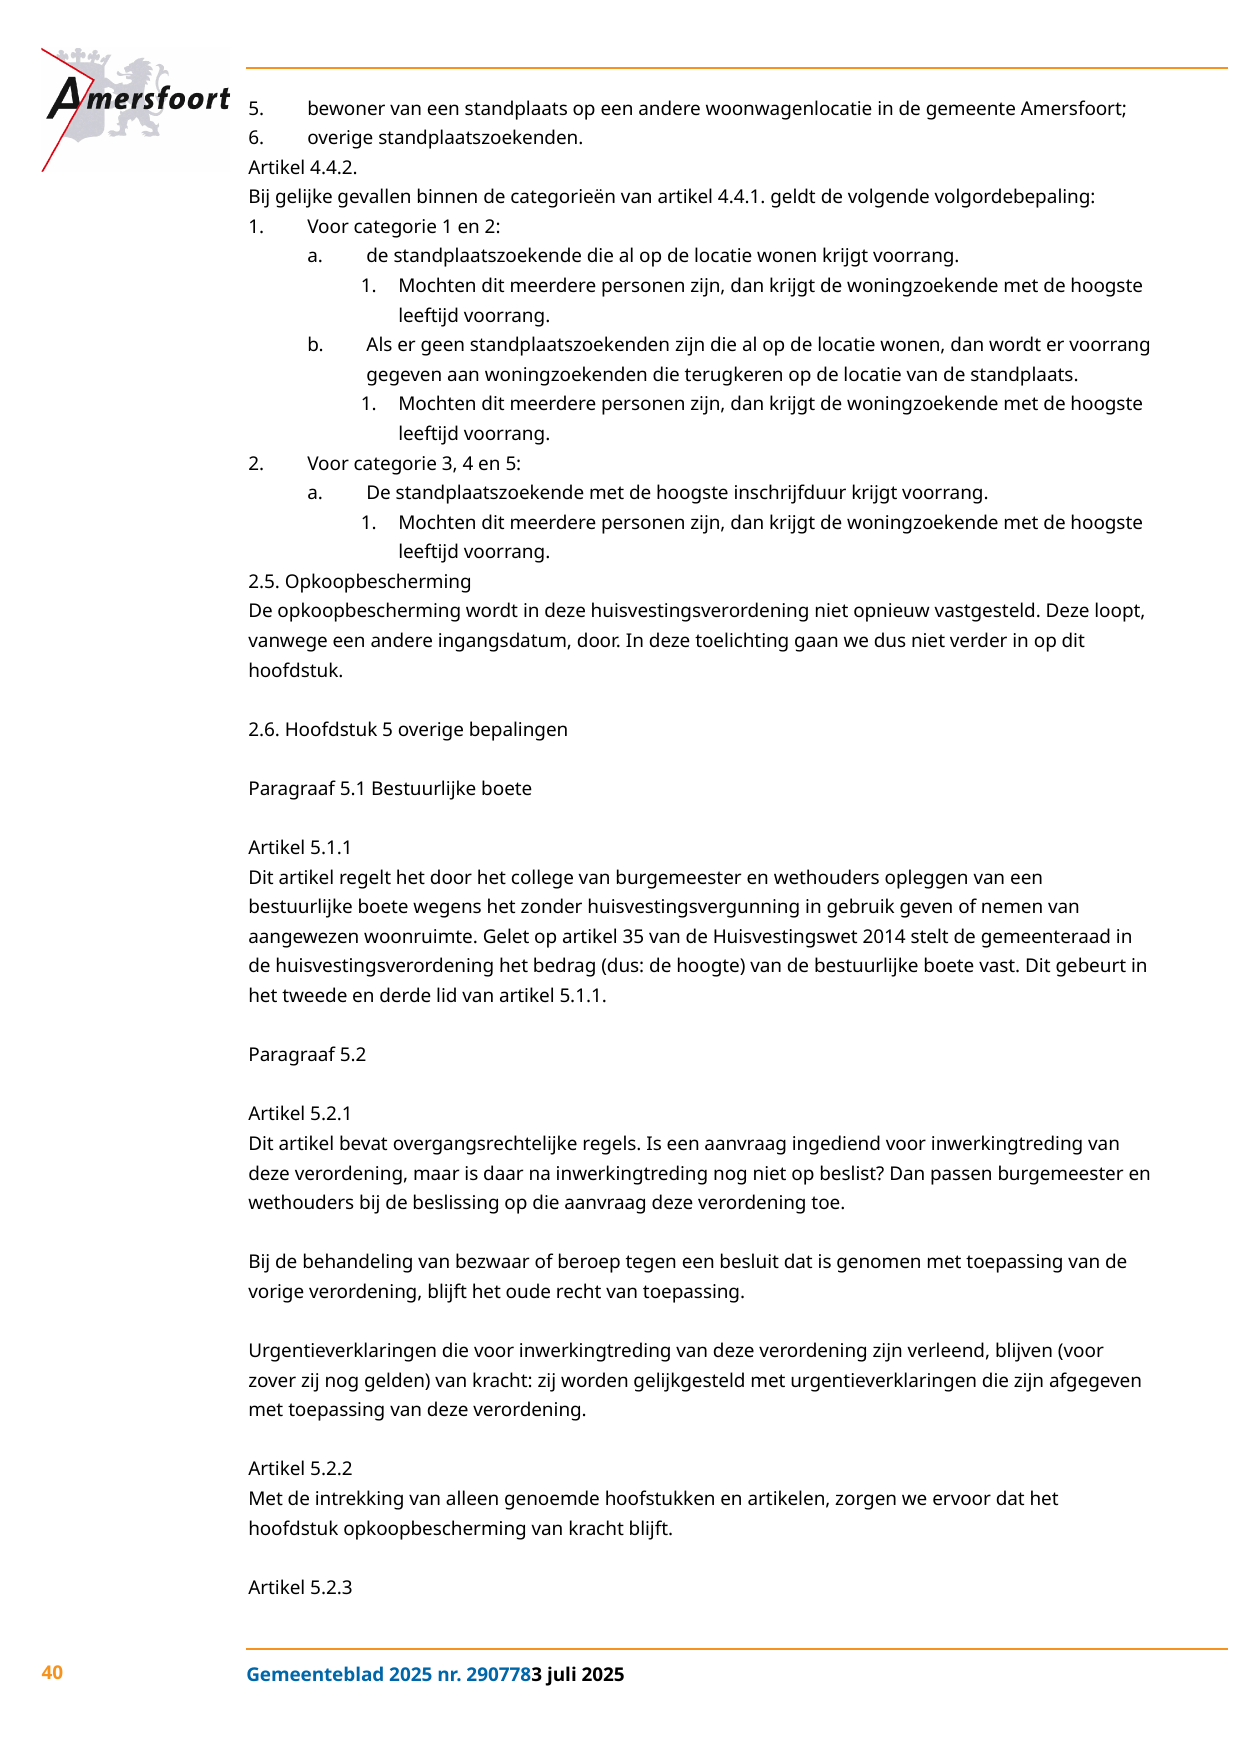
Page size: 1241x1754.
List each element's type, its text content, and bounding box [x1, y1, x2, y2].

list de standplaatszoekende die al op de locatie wonen krijgt voorrang. [307, 243, 1152, 268]
list Mochten dit meerdere personen zijn, dan krijgt de woningzoekende met de hoogste leeftijd voorrang. [361, 509, 1152, 564]
list Mochten dit meerdere personen zijn, dan krijgt de woningzoekende met de hoogste leeftijd voorrang. [361, 272, 1152, 328]
list Voor categorie 1 en 2: [248, 213, 1152, 239]
text Met de intrekking van alleen genoemde hoofstukken en artikelen, zorgen we ervoor dat het hoofdstuk opkoopbescherming van kracht blijft. [248, 1485, 1152, 1541]
text Paragraaf 5.1 Bestuurlijke boete [248, 775, 1152, 801]
text 2.5. Opkoopbescherming [248, 568, 1152, 594]
text 2.6. Hoofdstuk 5 overige bepalingen [248, 716, 1152, 742]
picture [41, 47, 231, 172]
text De opkoopbescherming wordt in deze huisvestingsverordening niet opnieuw vastgesteld. Deze loopt, vanwege een andere ingangsdatum, door. In deze toelichting gaan we dus niet verder in op dit hoofdstuk. [248, 598, 1152, 683]
text Artikel 5.1.1 [248, 834, 1152, 860]
list Mochten dit meerdere personen zijn, dan krijgt de woningzoekende met de hoogste leeftijd voorrang. [361, 391, 1152, 446]
text Dit artikel regelt het door het college van burgemeester en wethouders opleggen van een bestuurlijke boete wegens het zonder huisvestingsvergunning in gebruik geven of nemen van aangewezen woonruimte. Gelet op artikel 35 van de Huisvestingswet 2014 stelt de gemeenteraad in de huisvestingsverordening het bedrag (dus: de hoogte) van de bestuurlijke boete vast. Dit gebeurt in het tweede en derde lid van artikel 5.1.1. [248, 864, 1152, 1008]
list bewoner van een standplaats op een andere woonwagenlocatie in de gemeente Amersfoort; [248, 95, 1152, 121]
list Voor categorie 3, 4 en 5: [248, 450, 1152, 476]
text Paragraaf 5.2 [248, 1041, 1152, 1067]
list overige standplaatszoekenden. [248, 124, 1152, 150]
text Urgentieverklaringen die voor inwerkingtreding van deze verordening zijn verleend, blijven (voor zover zij nog gelden) van kracht: zij worden gelijkgesteld met urgentieverklaringen die zijn afgegeven met toepassing van deze verordening. [248, 1337, 1152, 1422]
text Artikel 5.2.3 [248, 1574, 1152, 1600]
list Als er geen standplaatszoekenden zijn die al op de locatie wonen, dan wordt er voorrang gegeven aan woningzoekenden die terugkeren op de locatie van de standplaats. [307, 331, 1152, 387]
text Bij gelijke gevallen binnen de categorieën van artikel 4.4.1. geldt de volgende volgordebepaling: [248, 183, 1152, 209]
text Artikel 5.2.2 [248, 1456, 1152, 1481]
text Dit artikel bevat overgangsrechtelijke regels. Is een aanvraag ingediend voor inwerkingtreding van deze verordening, maar is daar na inwerkingtreding nog niet op beslist? Dan passen burgemeester en wethouders bij de beslissing op die aanvraag deze verordening toe. [248, 1130, 1152, 1215]
list De standplaatszoekende met de hoogste inschrijfduur krijgt voorrang. [307, 479, 1152, 505]
text Bij de behandeling van bezwaar of beroep tegen een besluit dat is genomen met toepassing van de vorige verordening, blijft het oude recht van toepassing. [248, 1248, 1152, 1304]
text Artikel 5.2.1 [248, 1101, 1152, 1126]
text Artikel 4.4.2. [248, 154, 1152, 180]
